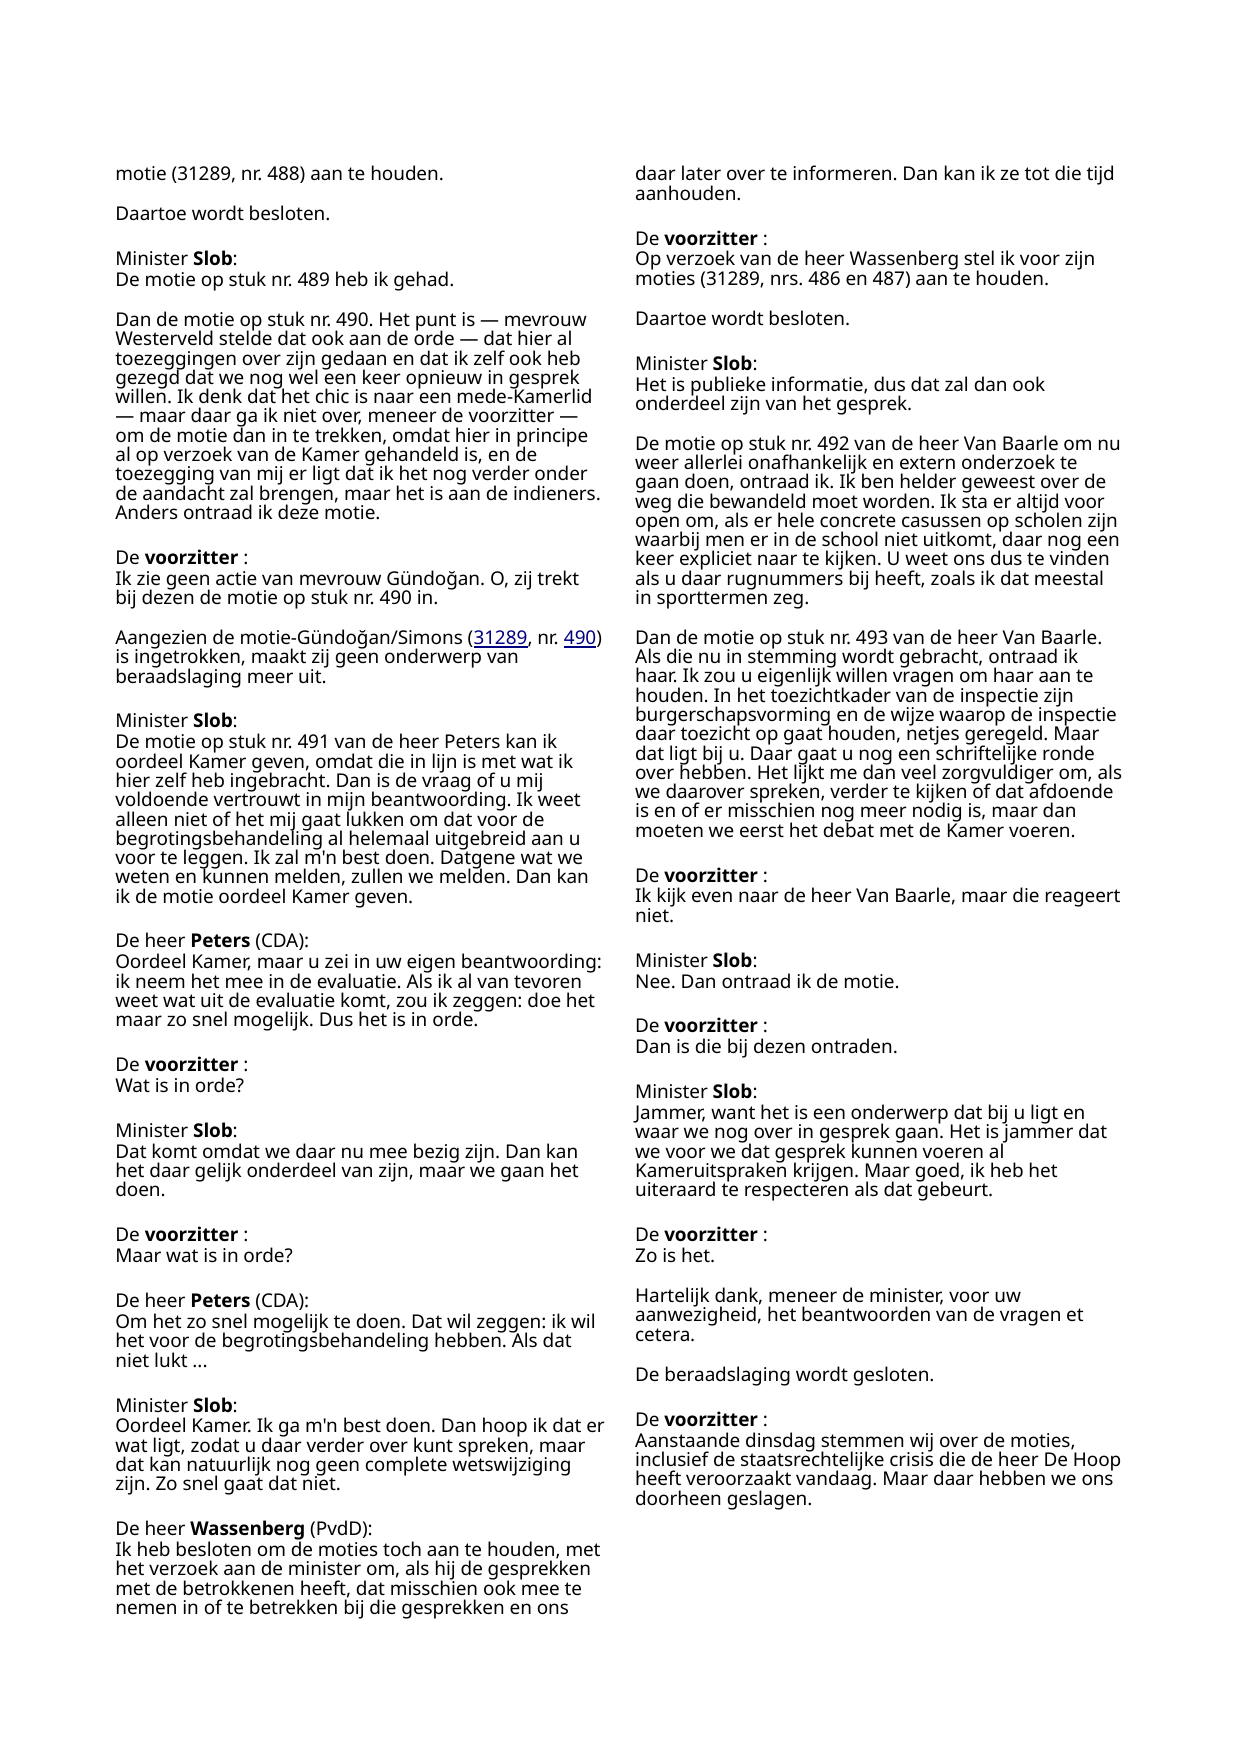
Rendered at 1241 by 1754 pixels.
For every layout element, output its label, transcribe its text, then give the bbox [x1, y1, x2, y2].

text De motie op stuk nr. 489 heb ik gehad. [115, 271, 605, 290]
text Wat is in orde? [115, 1077, 605, 1096]
text Hartelijk dank, meneer de minister, voor uw aanwezigheid, het beantwoorden van de vragen et cetera. [635, 1287, 1125, 1345]
text Ik kijk even naar de heer Van Baarle, maar die reageert niet. [635, 887, 1125, 926]
text motie (31289, nr. 488) aan te houden. [115, 165, 605, 184]
text Dan de motie op stuk nr. 493 van de heer Van Baarle. Als die nu in stemming wordt gebracht, ontraad ik haar. Ik zou u eigenlijk willen vragen om haar aan te houden. In het toezichtkader van de inspectie zijn burgerschapsvorming en de wijze waarop de inspectie daar toezicht op gaat houden, netjes geregeld. Maar dat ligt bij u. Daar gaat u nog een schriftelijke ronde over hebben. Het lijkt me dan veel zorgvuldiger om, als we daarover spreken, verder te kijken of dat afdoende is en of er misschien nog meer nodig is, maar dan moeten we eerst het debat met de Kamer voeren. [635, 629, 1125, 841]
text Om het zo snel mogelijk te doen. Dat wil zeggen: ik wil het voor de begrotingsbehandeling hebben. Als dat niet lukt ... [115, 1313, 605, 1371]
text Nee. Dan ontraad ik de motie. [635, 973, 1125, 992]
text Daartoe wordt besloten. [635, 310, 1125, 329]
text Aangezien de motie-Gündoğan/Simons (31289, nr. 490) is ingetrokken, maakt zij geen onderwerp van beraadslaging meer uit. [115, 629, 605, 687]
text Minister Slob: [115, 708, 605, 733]
text Oordeel Kamer, maar u zei in uw eigen beantwoording: ik neem het mee in de evaluatie. Als ik al van tevoren weet wat uit de evaluatie komt, zou ik zeggen: doe het maar zo snel mogelijk. Dus het is in orde. [115, 953, 605, 1031]
text Daartoe wordt besloten. [115, 205, 605, 224]
text Minister Slob: [115, 1392, 605, 1417]
text De voorzitter : [115, 1051, 605, 1077]
text De heer Wassenberg (PvdD): [115, 1515, 605, 1541]
text Minister Slob: [635, 947, 1125, 973]
text De voorzitter : [635, 1221, 1125, 1247]
text Zo is het. [635, 1247, 1125, 1266]
text Minister Slob: [115, 245, 605, 271]
text daar later over te informeren. Dan kan ik ze tot die tijd aanhouden. [635, 165, 1125, 204]
text De voorzitter : [635, 862, 1125, 887]
text De beraadslaging wordt gesloten. [635, 1366, 1125, 1385]
text Jammer, want het is een onderwerp dat bij u ligt en waar we nog over in gesprek gaan. Het is jammer dat we voor we dat gesprek kunnen voeren al Kameruitspraken krijgen. Maar goed, ik heb het uiteraard te respecteren als dat gebeurt. [635, 1104, 1125, 1201]
text Ik heb besloten om de moties toch aan te houden, met het verzoek aan de minister om, als hij de gesprekken met de betrokkenen heeft, dat misschien ook mee te nemen in of te betrekken bij die gesprekken en ons [115, 1541, 605, 1618]
text Dan de motie op stuk nr. 490. Het punt is — mevrouw Westerveld stelde dat ook aan de orde — dat hier al toezeggingen over zijn gedaan en dat ik zelf ook heb gezegd dat we nog wel een keer opnieuw in gesprek willen. Ik denk dat het chic is naar een mede-Kamerlid — maar daar ga ik niet over, meneer de voorzitter — om de motie dan in te trekken, omdat hier in principe al op verzoek van de Kamer gehandeld is, en de toezegging van mij er ligt dat ik het nog verder onder de aandacht zal brengen, maar het is aan de indieners. Anders ontraad ik deze motie. [115, 311, 605, 523]
text Dan is die bij dezen ontraden. [635, 1038, 1125, 1058]
text Minister Slob: [115, 1117, 605, 1143]
text De heer Peters (CDA): [115, 1287, 605, 1313]
text Het is publieke informatie, dus dat zal dan ook onderdeel zijn van het gesprek. [635, 376, 1125, 414]
text De voorzitter : [635, 1013, 1125, 1038]
text Dat komt omdat we daar nu mee bezig zijn. Dan kan het daar gelijk onderdeel van zijn, maar we gaan het doen. [115, 1143, 605, 1201]
text De voorzitter : [635, 225, 1125, 250]
text De voorzitter : [115, 1222, 605, 1247]
text De voorzitter : [635, 1406, 1125, 1432]
text De motie op stuk nr. 491 van de heer Peters kan ik oordeel Kamer geven, omdat die in lijn is met wat ik hier zelf heb ingebracht. Dan is de vraag of u mij voldoende vertrouwt in mijn beantwoording. Ik weet alleen niet of het mij gaat lukken om dat voor de begrotingsbehandeling al helemaal uitgebreid aan u voor te leggen. Ik zal m'n best doen. Datgene wat we weten en kunnen melden, zullen we melden. Dan kan ik de motie oordeel Kamer geven. [115, 733, 605, 907]
text Op verzoek van de heer Wassenberg stel ik voor zijn moties (31289, nrs. 486 en 487) aan te houden. [635, 250, 1125, 289]
text De heer Peters (CDA): [115, 928, 605, 953]
text Minister Slob: [635, 1078, 1125, 1104]
text Aanstaande dinsdag stemmen wij over de moties, inclusief de staatsrechtelijke crisis die de heer De Hoop heeft veroorzaakt vandaag. Maar daar hebben we ons doorheen geslagen. [635, 1432, 1125, 1509]
text Ik zie geen actie van mevrouw Gündoğan. O, zij trekt bij dezen de motie op stuk nr. 490 in. [115, 570, 605, 608]
text Maar wat is in orde? [115, 1247, 605, 1267]
text De voorzitter : [115, 544, 605, 570]
text Oordeel Kamer. Ik ga m'n best doen. Dan hoop ik dat er wat ligt, zodat u daar verder over kunt spreken, maar dat kan natuurlijk nog geen complete wetswijziging zijn. Zo snel gaat dat niet. [115, 1417, 605, 1494]
text Minister Slob: [635, 350, 1125, 376]
text De motie op stuk nr. 492 van de heer Van Baarle om nu weer allerlei onafhankelijk en extern onderzoek te gaan doen, ontraad ik. Ik ben helder geweest over de weg die bewandeld moet worden. Ik sta er altijd voor open om, als er hele concrete casussen op scholen zijn waarbij men er in de school niet uitkomt, daar nog een keer expliciet naar te kijken. U weet ons dus te vinden als u daar rugnummers bij heeft, zoals ik dat meestal in sporttermen zeg. [635, 435, 1125, 608]
